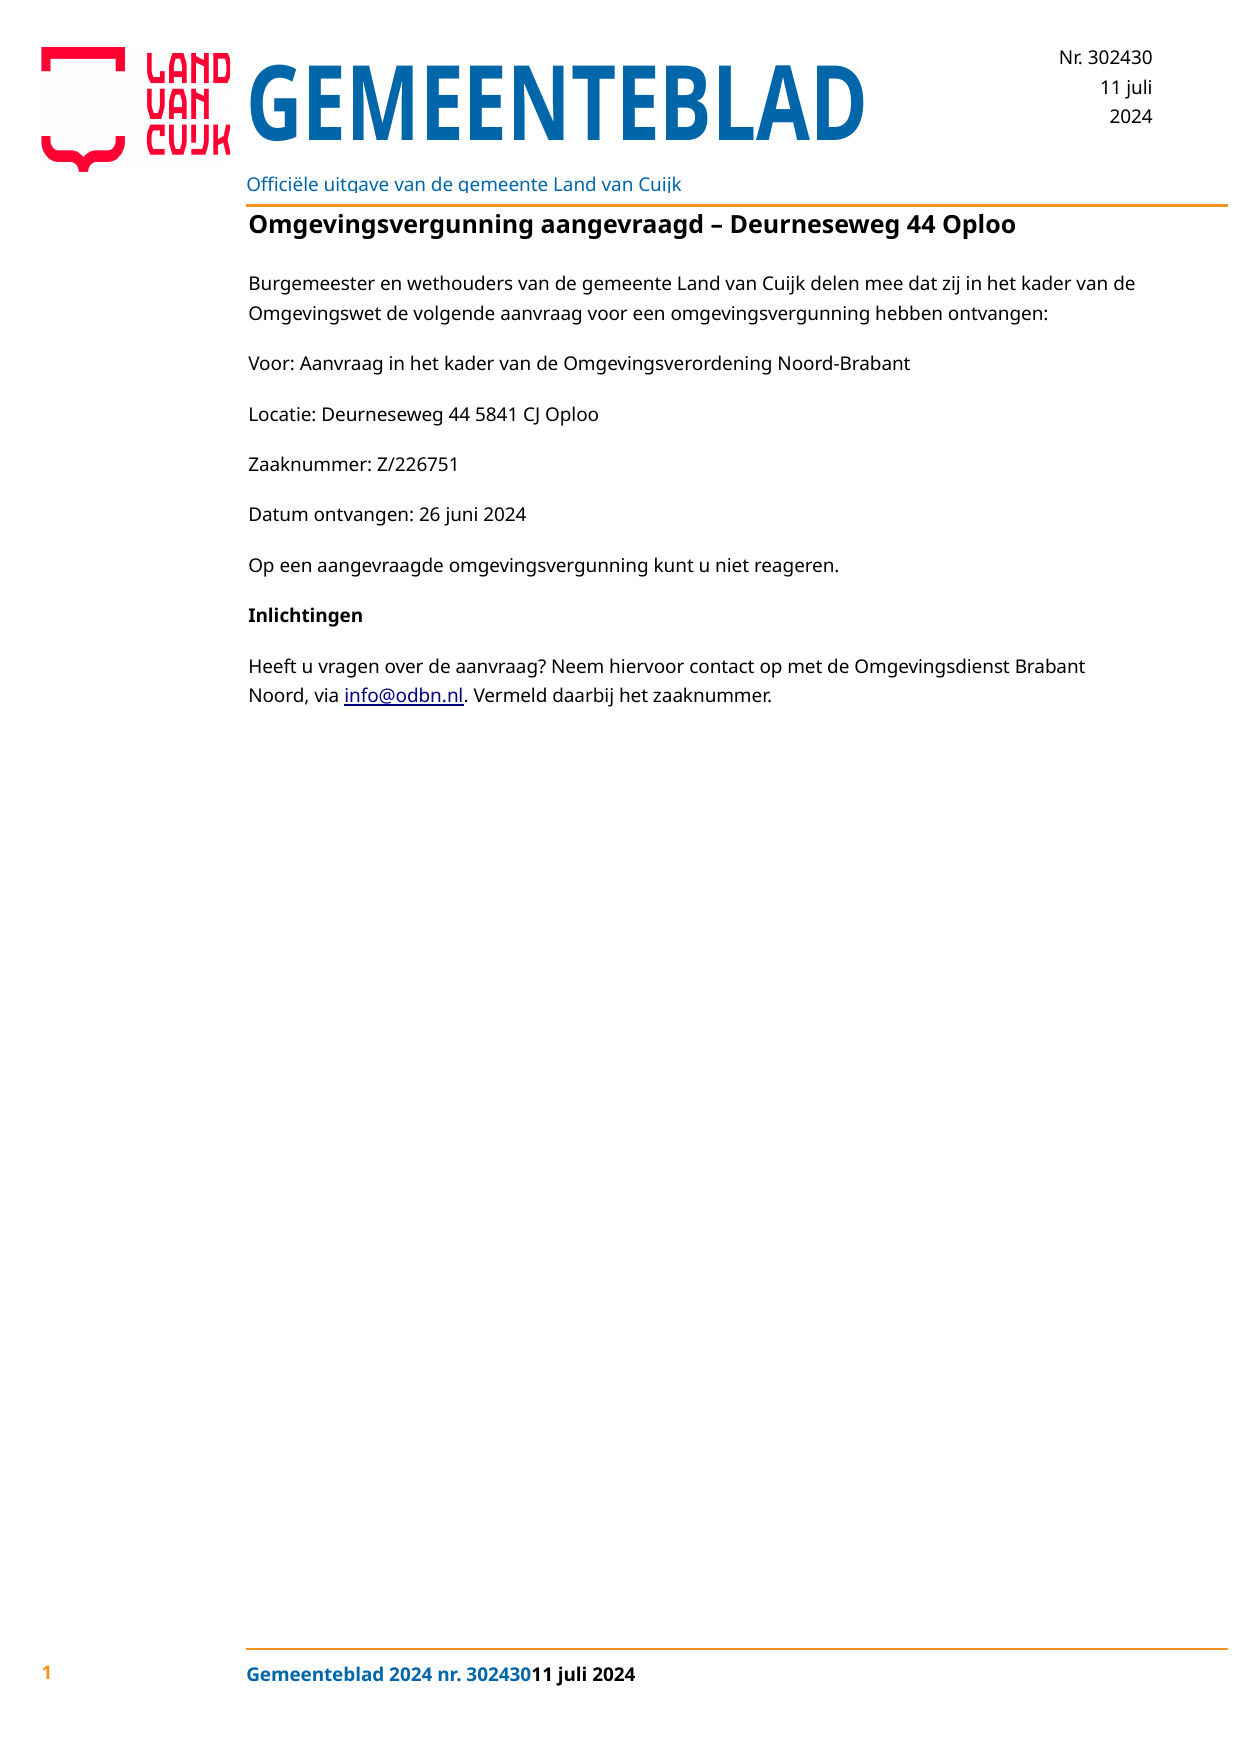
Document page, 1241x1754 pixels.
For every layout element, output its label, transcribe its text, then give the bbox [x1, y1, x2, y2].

text Locatie: Deurneseweg 44 5841 CJ Oploo [248, 401, 1152, 426]
text Heeft u vragen over de aanvraag? Neem hiervoor contact op met de Omgevingsdienst Brabant Noord, via info@odbn.nl. Vermeld daarbij het zaaknummer. [248, 653, 1152, 708]
text Omgevingsvergunning aangevraagd – Deurneseweg 44 Oploo [248, 207, 1152, 241]
picture [41, 47, 231, 172]
text Op een aangevraagde omgevingsvergunning kunt u niet reageren. [248, 552, 1152, 578]
text Voor: Aanvraag in het kader van de Omgevingsverordening Noord-Brabant [248, 350, 1152, 376]
text Zaaknummer: Z/226751 [248, 451, 1152, 477]
text Burgemeester en wethouders van de gemeente Land van Cuijk delen mee dat zij in het kader van de Omgevingswet de volgende aanvraag voor een omgevingsvergunning hebben ontvangen: [248, 270, 1152, 326]
text Datum ontvangen: 26 juni 2024 [248, 502, 1152, 527]
text Inlichtingen [248, 602, 1152, 628]
